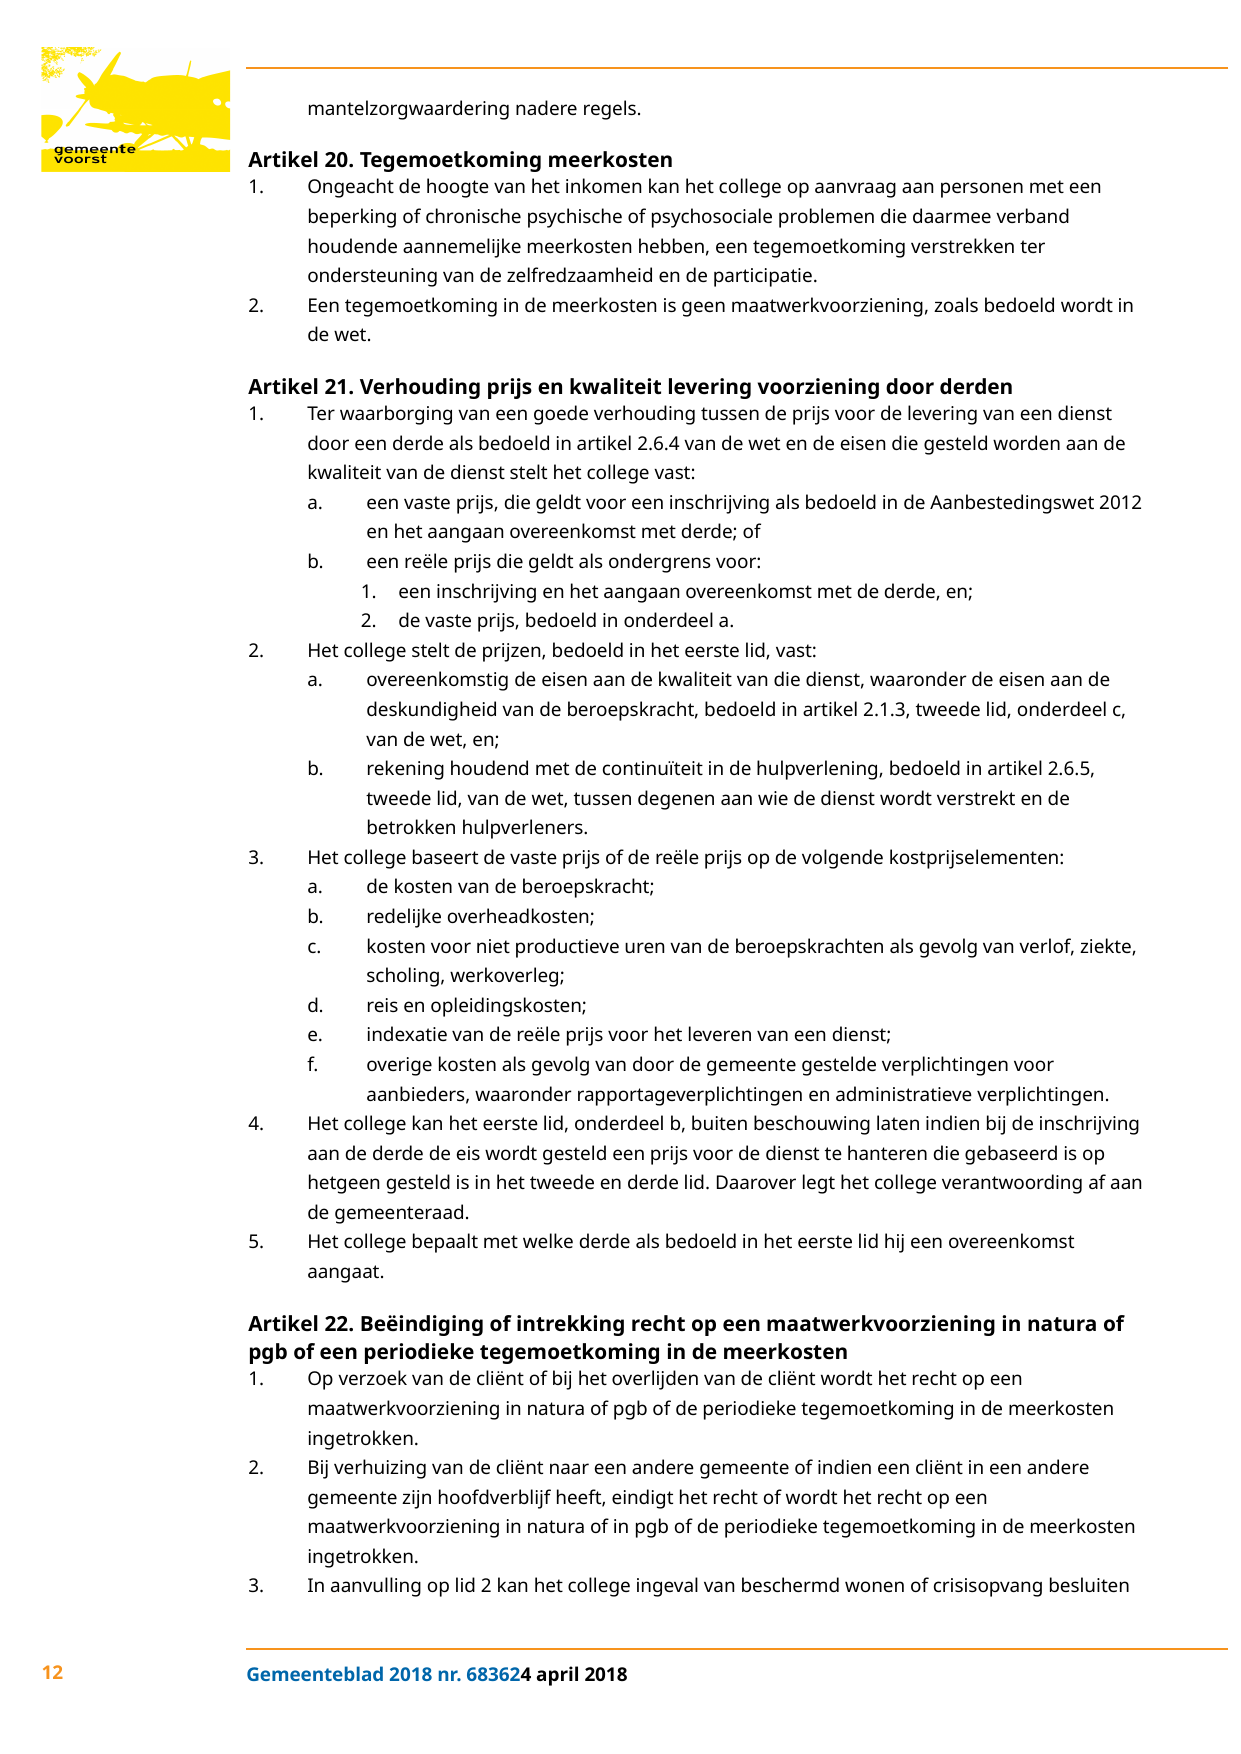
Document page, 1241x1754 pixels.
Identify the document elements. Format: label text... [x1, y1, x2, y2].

list In aanvulling op lid 2 kan het college ingeval van beschermd wonen of crisisopvang besluiten [248, 1573, 1152, 1598]
list Ter waarborging van een goede verhouding tussen de prijs voor de levering van een dienst door een derde als bedoeld in artikel 2.6.4 van de wet en de eisen die gesteld worden aan de kwaliteit van de dienst stelt het college vast: [248, 400, 1152, 485]
list Ongeacht de hoogte van het inkomen kan het college op aanvraag aan personen met een beperking of chronische psychische of psychosociale problemen die daarmee verband houdende aannemelijke meerkosten hebben, een tegemoetkoming verstrekken ter ondersteuning van de zelfredzaamheid en de participatie. [248, 174, 1152, 288]
text Artikel 22. Beëindiging of intrekking recht op een maatwerkvoorziening in natura of pgb of een periodieke tegemoetkoming in de meerkosten [248, 1309, 1152, 1366]
text Artikel 20. Tegemoetkoming meerkosten [248, 145, 1152, 174]
list Op verzoek van de cliënt of bij het overlijden van de cliënt wordt het recht op een maatwerkvoorziening in natura of pgb of de periodieke tegemoetkoming in de meerkosten ingetrokken. [248, 1366, 1152, 1451]
picture [41, 47, 231, 172]
list Het college bepaalt met welke derde als bedoeld in het eerste lid hij een overeenkomst aangaat. [248, 1229, 1152, 1284]
list Het college baseert de vaste prijs of de reële prijs op de volgende kostprijselementen: [248, 844, 1152, 870]
list mantelzorgwaardering nadere regels. [248, 95, 1152, 121]
list de vaste prijs, bedoeld in onderdeel a. [361, 607, 1152, 633]
list redelijke overheadkosten; [307, 903, 1152, 929]
list indexatie van de reële prijs voor het leveren van een dienst; [307, 1022, 1152, 1047]
list overeenkomstig de eisen aan de kwaliteit van die dienst, waaronder de eisen aan de deskundigheid van de beroepskracht, bedoeld in artikel 2.1.3, tweede lid, onderdeel c, van de wet, en; [307, 667, 1152, 752]
list Het college kan het eerste lid, onderdeel b, buiten beschouwing laten indien bij de inschrijving aan de derde de eis wordt gesteld een prijs voor de dienst te hanteren die gebaseerd is op hetgeen gesteld is in het tweede en derde lid. Daarover legt het college verantwoording af aan de gemeenteraad. [248, 1110, 1152, 1225]
list de kosten van de beroepskracht; [307, 874, 1152, 899]
list een vaste prijs, die geldt voor een inschrijving als bedoeld in de Aanbestedingswet 2012 en het aangaan overeenkomst met derde; of [307, 489, 1152, 544]
list Bij verhuizing van de cliënt naar een andere gemeente of indien een cliënt in een andere gemeente zijn hoofdverblijf heeft, eindigt het recht of wordt het recht op een maatwerkvoorziening in natura of in pgb of de periodieke tegemoetkoming in de meerkosten ingetrokken. [248, 1454, 1152, 1569]
list kosten voor niet productieve uren van de beroepskrachten als gevolg van verlof, ziekte, scholing, werkoverleg; [307, 933, 1152, 988]
list een reële prijs die geldt als ondergrens voor: [307, 548, 1152, 574]
list Het college stelt de prijzen, bedoeld in het eerste lid, vast: [248, 637, 1152, 663]
list rekening houdend met de continuïteit in de hulpverlening, bedoeld in artikel 2.6.5, tweede lid, van de wet, tussen degenen aan wie de dienst wordt verstrekt en de betrokken hulpverleners. [307, 755, 1152, 840]
list reis en opleidingskosten; [307, 992, 1152, 1018]
list overige kosten als gevolg van door de gemeente gestelde verplichtingen voor aanbieders, waaronder rapportageverplichtingen en administratieve verplichtingen. [307, 1051, 1152, 1107]
text Artikel 21. Verhouding prijs en kwaliteit levering voorziening door derden [248, 372, 1152, 400]
list een inschrijving en het aangaan overeenkomst met de derde, en; [361, 578, 1152, 604]
list Een tegemoetkoming in de meerkosten is geen maatwerkvoorziening, zoals bedoeld wordt in de wet. [248, 292, 1152, 347]
